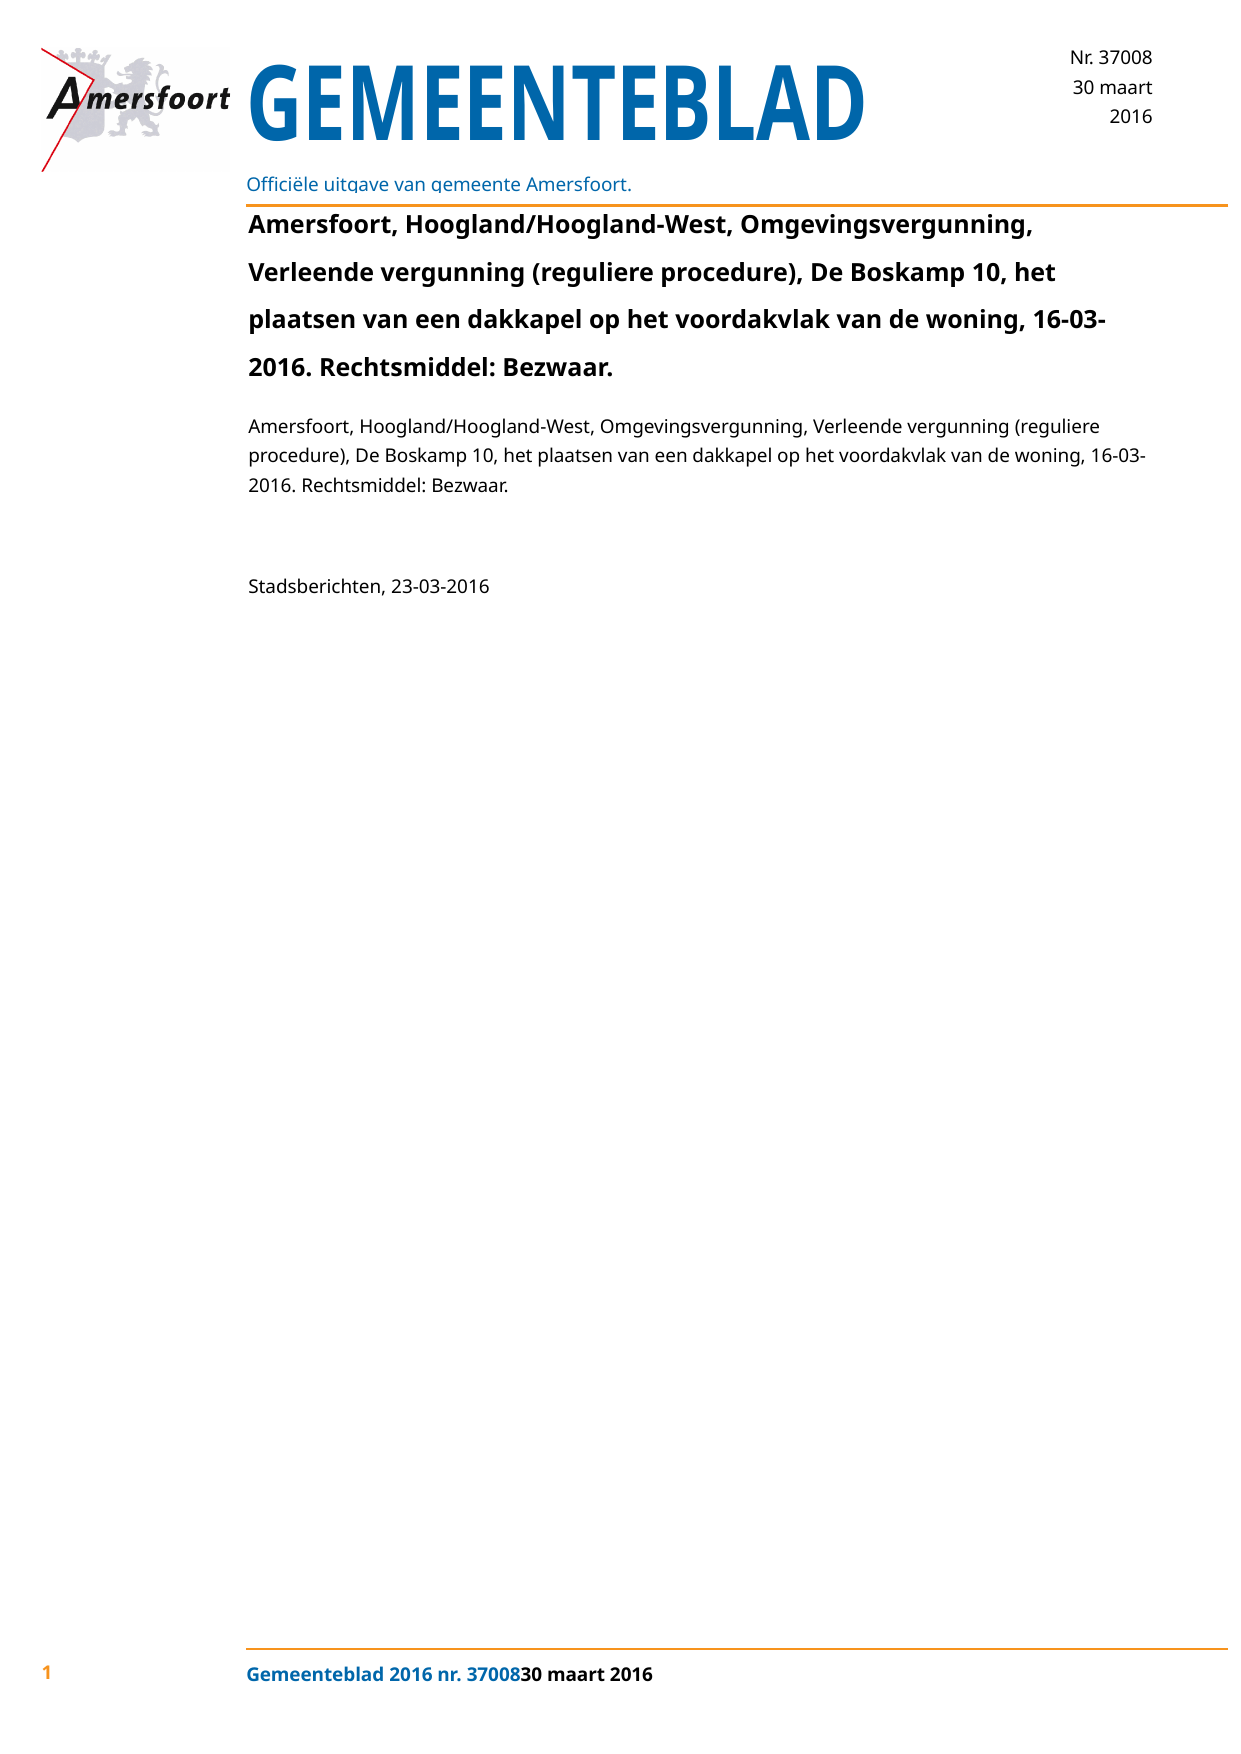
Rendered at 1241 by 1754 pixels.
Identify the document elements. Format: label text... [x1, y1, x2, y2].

text Amersfoort, Hoogland/Hoogland-West, Omgevingsvergunning, Verleende vergunning (reguliere procedure), De Boskamp 10, het plaatsen van een dakkapel op het voordakvlak van de woning, 16-03-2016. Rechtsmiddel: Bezwaar. [248, 413, 1152, 498]
text Stadsberichten, 23-03-2016 [248, 573, 1152, 599]
text Amersfoort, Hoogland/Hoogland-West, Omgevingsvergunning, Verleende vergunning (reguliere procedure), De Boskamp 10, het plaatsen van een dakkapel op het voordakvlak van de woning, 16-03-2016. Rechtsmiddel: Bezwaar. [248, 207, 1152, 384]
picture [41, 47, 231, 172]
